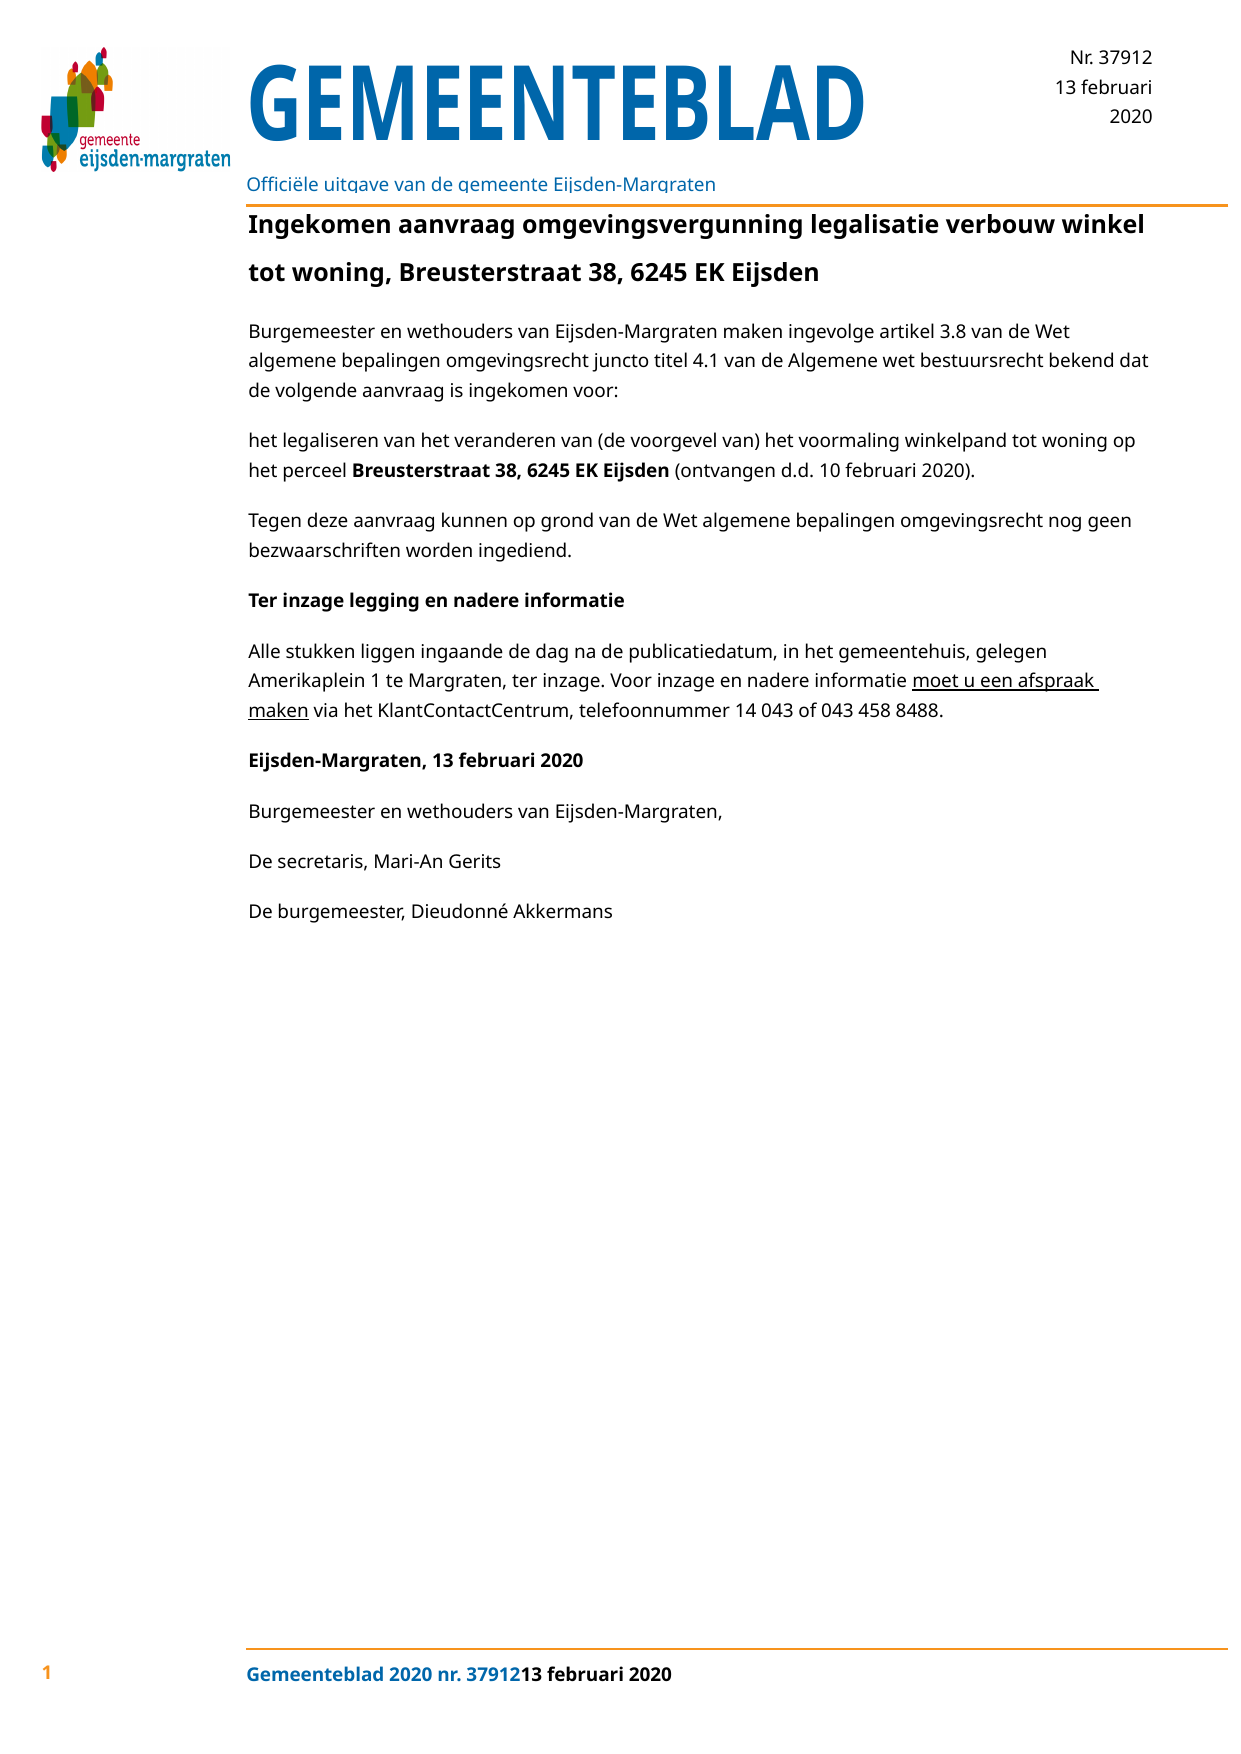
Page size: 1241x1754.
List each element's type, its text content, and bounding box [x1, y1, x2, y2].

text De burgemeester, Dieudonné Akkermans [248, 899, 1152, 924]
text Burgemeester en wethouders van Eijsden-Margraten, [248, 798, 1152, 824]
text Ingekomen aanvraag omgevingsvergunning legalisatie verbouw winkel tot woning, Breusterstraat 38, 6245 EK Eijsden [248, 207, 1152, 288]
text het legaliseren van het veranderen van (de voorgevel van) het voormaling winkelpand tot woning op het perceel Breusterstraat 38, 6245 EK Eijsden (ontvangen d.d. 10 februari 2020). [248, 427, 1152, 483]
text Burgemeester en wethouders van Eijsden-Margraten maken ingevolge artikel 3.8 van de Wet algemene bepalingen omgevingsrecht juncto titel 4.1 van de Algemene wet bestuursrecht bekend dat de volgende aanvraag is ingekomen voor: [248, 318, 1152, 403]
text Tegen deze aanvraag kunnen op grond van de Wet algemene bepalingen omgevingsrecht nog geen bezwaarschriften worden ingediend. [248, 507, 1152, 563]
text Ter inzage legging en nadere informatie [248, 587, 1152, 613]
text Eijsden-Margraten, 13 februari 2020 [248, 747, 1152, 773]
text Alle stukken liggen ingaande de dag na de publicatiedatum, in het gemeentehuis, gelegen Amerikaplein 1 te Margraten, ter inzage. Voor inzage en nadere informatie moet u een afspraak maken via het KlantContactCentrum, telefoonnummer 14 043 of 043 458 8488. [248, 638, 1152, 723]
text De secretaris, Mari-An Gerits [248, 848, 1152, 874]
picture [41, 47, 231, 172]
